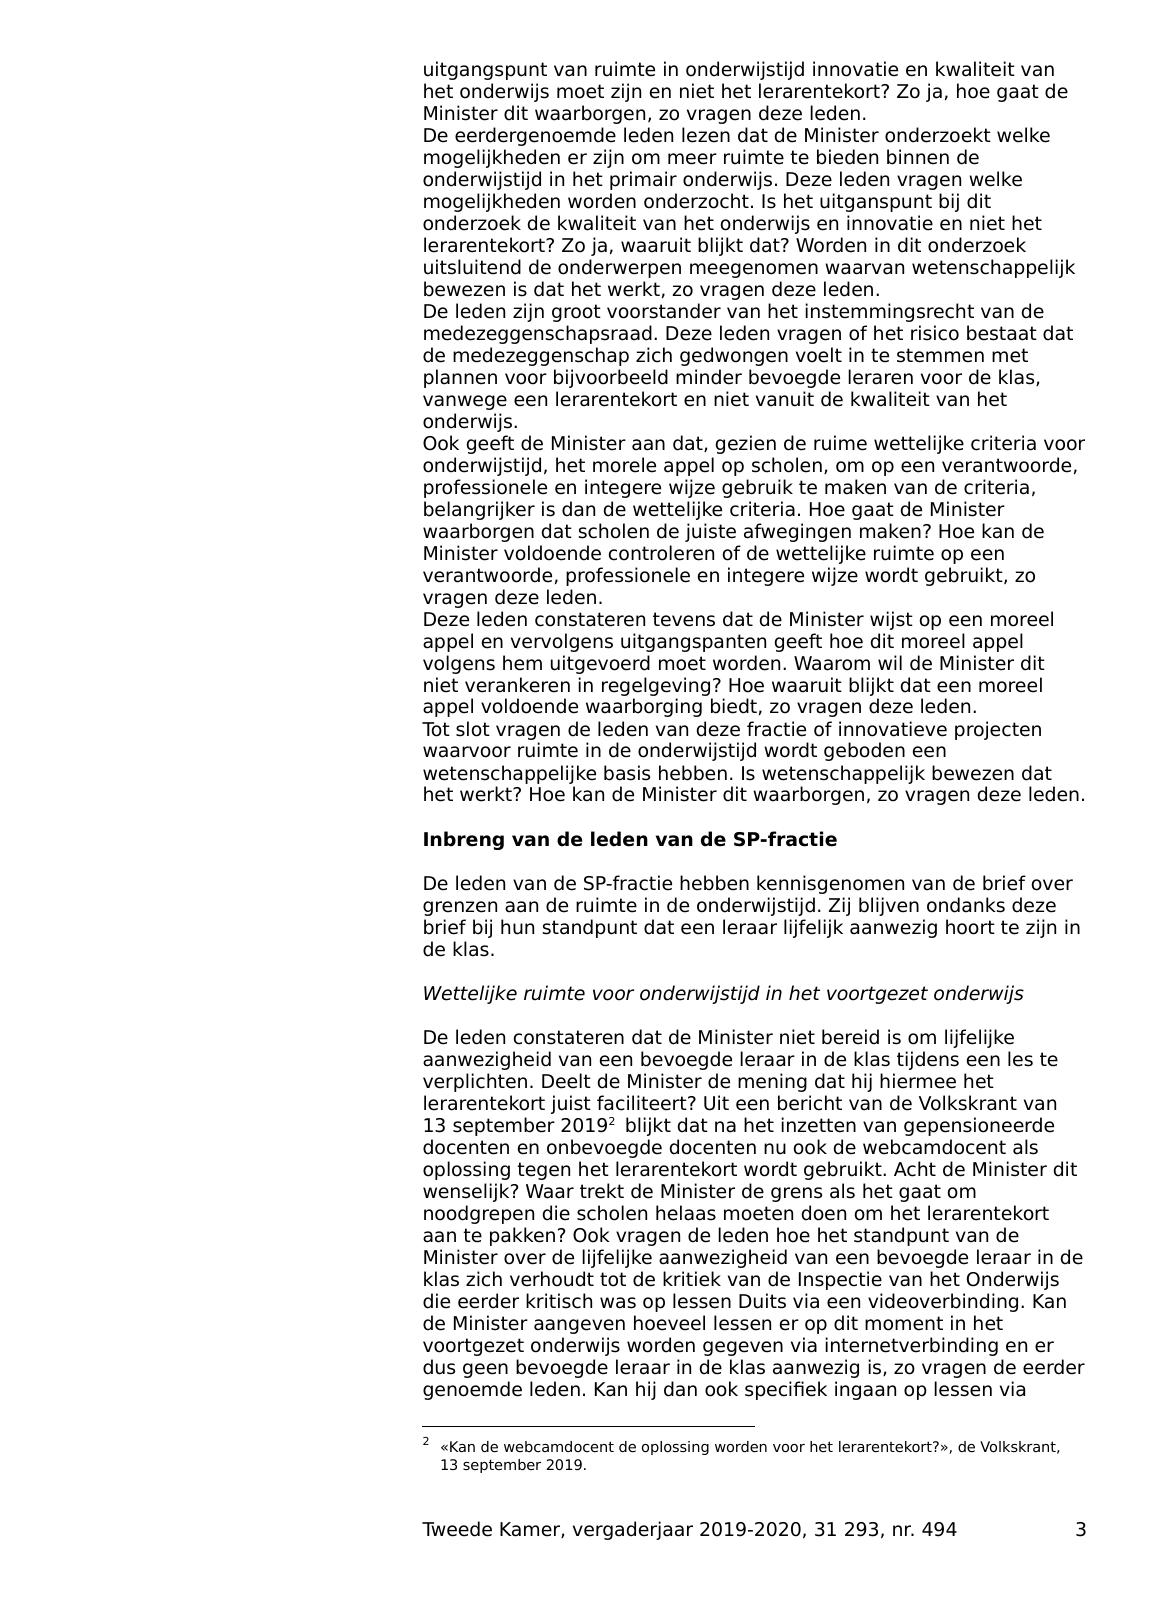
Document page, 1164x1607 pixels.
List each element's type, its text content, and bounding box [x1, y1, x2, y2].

subtitle Inbreng van de leden van de SP-fractie [422, 828, 1087, 851]
text De leden zijn groot voorstander van het instemmingsrecht van de medezeggenschapsraad. Deze leden vragen of het risico bestaat dat de medezeggenschap zich gedwongen voelt in te stemmen met plannen voor bijvoorbeeld minder bevoegde leraren voor de klas, vanwege een lerarentekort en niet vanuit de kwaliteit van het onderwijs. [422, 301, 1087, 433]
text De eerdergenoemde leden lezen dat de Minister onderzoekt welke mogelijkheden er zijn om meer ruimte te bieden binnen de onderwijstijd in het primair onderwijs. Deze leden vragen welke mogelijkheden worden onderzocht. Is het uitganspunt bij dit onderzoek de kwaliteit van het onderwijs en innovatie en niet het lerarentekort? Zo ja, waaruit blijkt dat? Worden in dit onderzoek uitsluitend de onderwerpen meegenomen waarvan wetenschappelijk bewezen is dat het werkt, zo vragen deze leden. [422, 125, 1087, 301]
text Tot slot vragen de leden van deze fractie of innovatieve projecten waarvoor ruimte in de onderwijstijd wordt geboden een wetenschappelijke basis hebben. Is wetenschappelijk bewezen dat het werkt? Hoe kan de Minister dit waarborgen, zo vragen deze leden. [422, 718, 1087, 806]
text Ook geeft de Minister aan dat, gezien de ruime wettelijke criteria voor onderwijstijd, het morele appel op scholen, om op een verantwoorde, professionele en integere wijze gebruik te maken van de criteria, belangrijker is dan de wettelijke criteria. Hoe gaat de Minister waarborgen dat scholen de juiste afwegingen maken? Hoe kan de Minister voldoende controleren of de wettelijke ruimte op een verantwoorde, professionele en integere wijze wordt gebruikt, zo vragen deze leden. [422, 433, 1087, 608]
text «Kan de webcamdocent de oplossing worden voor het lerarentekort?», de Volkskrant, 13 september 2019. [422, 1435, 1087, 1474]
text De leden van de SP-fractie hebben kennisgenomen van de brief over grenzen aan de ruimte in de onderwijstijd. Zij blijven ondanks deze brief bij hun standpunt dat een leraar lijfelijk aanwezig hoort te zijn in de klas. [422, 873, 1087, 961]
text uitgangspunt van ruimte in onderwijstijd innovatie en kwaliteit van het onderwijs moet zijn en niet het lerarentekort? Zo ja, hoe gaat de Minister dit waarborgen, zo vragen deze leden. [422, 59, 1087, 125]
text De leden constateren dat de Minister niet bereid is om lijfelijke aanwezigheid van een bevoegde leraar in de klas tijdens een les te verplichten. Deelt de Minister de mening dat hij hiermee het lerarentekort juist faciliteert? Uit een bericht van de Volkskrant van 13 september 2019 blijkt dat na het inzetten van gepensioneerde docenten en onbevoegde docenten nu ook de webcamdocent als oplossing tegen het lerarentekort wordt gebruikt. Acht de Minister dit wenselijk? Waar trekt de Minister de grens als het gaat om noodgrepen die scholen helaas moeten doen om het lerarentekort aan te pakken? Ook vragen de leden hoe het standpunt van de Minister over de lijfelijke aanwezigheid van een bevoegde leraar in de klas zich verhoudt tot de kritiek van de Inspectie van het Onderwijs die eerder kritisch was op lessen Duits via een videoverbinding. Kan de Minister aangeven hoeveel lessen er op dit moment in het voortgezet onderwijs worden gegeven via internetverbinding en er dus geen bevoegde leraar in de klas aanwezig is, zo vragen de eerder genoemde leden. Kan hij dan ook specifiek ingaan op lessen via [422, 1027, 1087, 1401]
subtitle Wettelijke ruimte voor onderwijstijd in het voortgezet onderwijs [422, 983, 1087, 1005]
text Deze leden constateren tevens dat de Minister wijst op een moreel appel en vervolgens uitgangspanten geeft hoe dit moreel appel volgens hem uitgevoerd moet worden. Waarom wil de Minister dit niet verankeren in regelgeving? Hoe waaruit blijkt dat een moreel appel voldoende waarborging biedt, zo vragen deze leden. [422, 608, 1087, 718]
